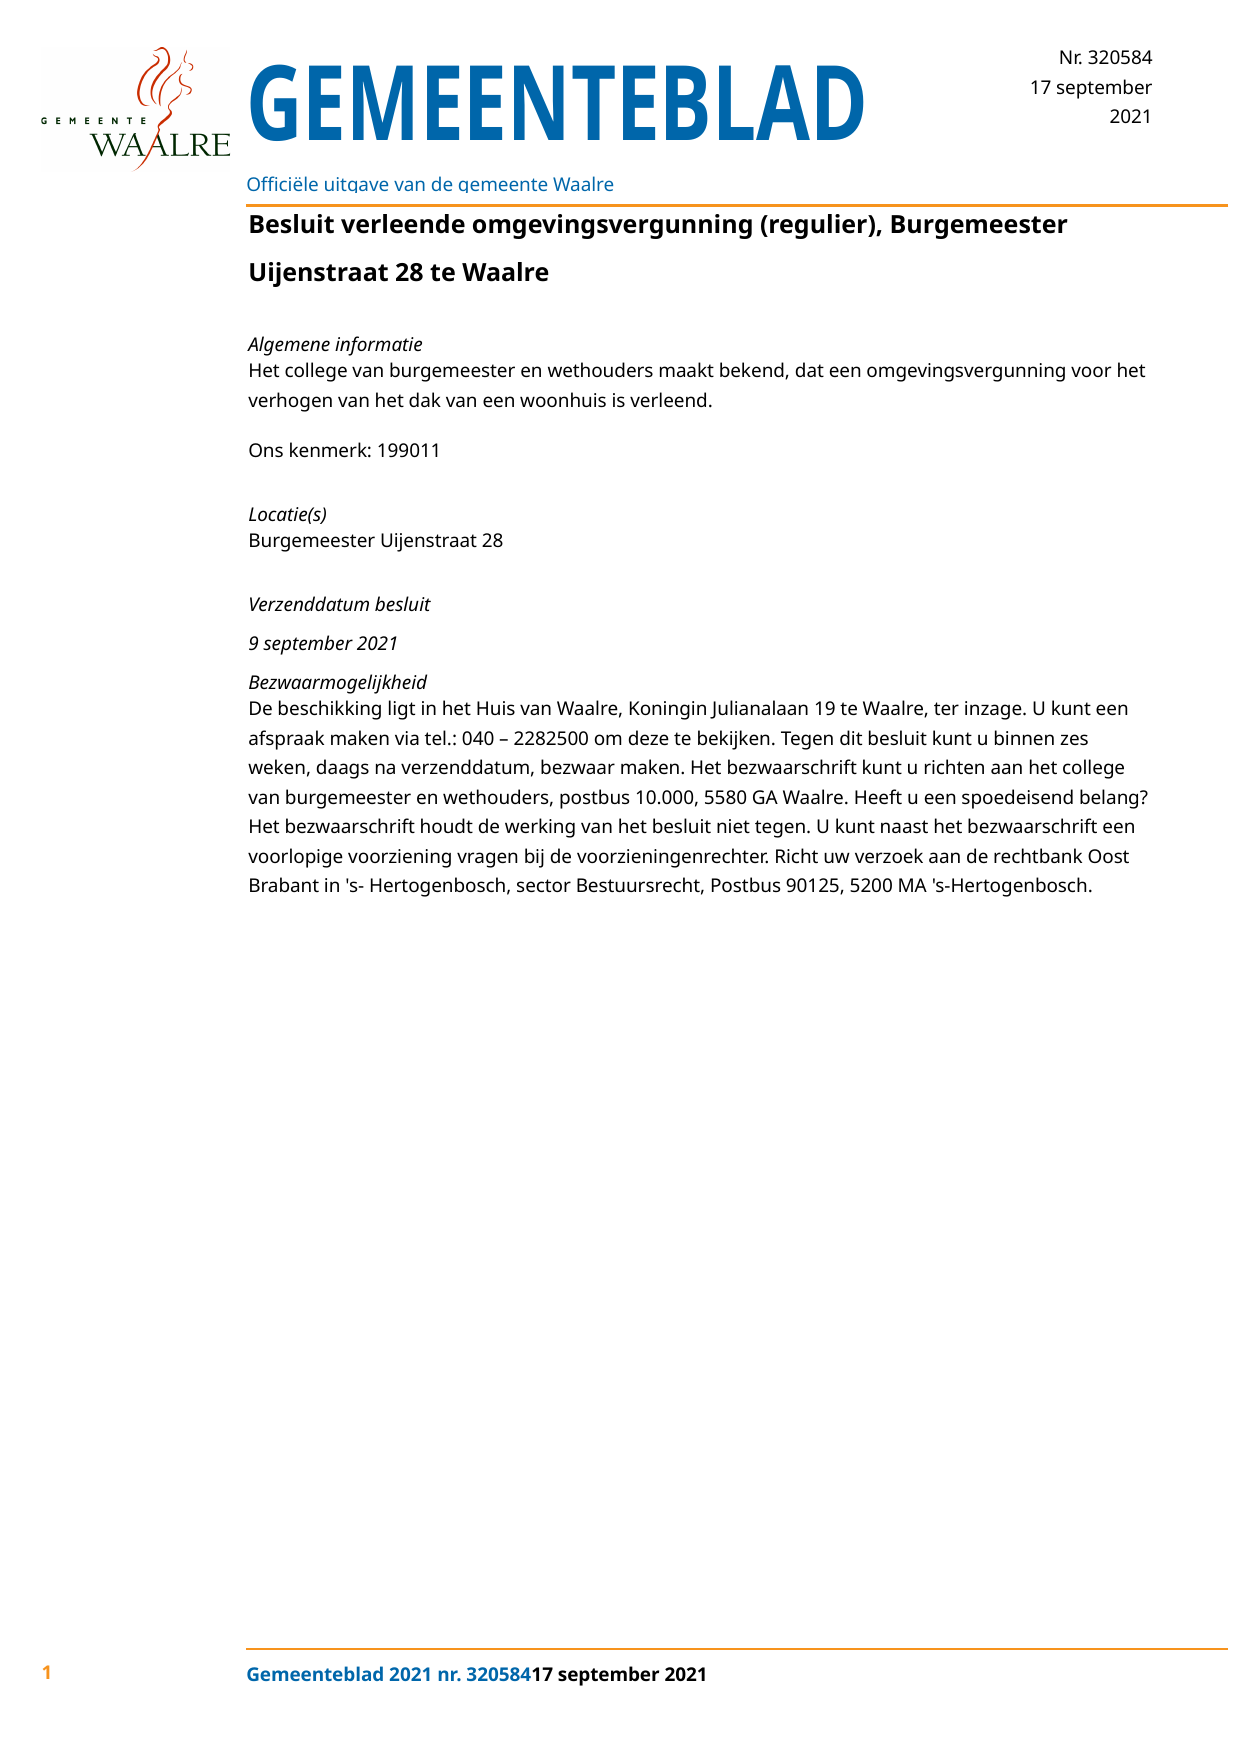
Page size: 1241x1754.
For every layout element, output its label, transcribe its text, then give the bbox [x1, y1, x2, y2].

text 9 september 2021 [248, 630, 1152, 656]
text Bezwaarmogelijkheid [248, 669, 1152, 695]
text Algemene informatie [248, 331, 1152, 357]
text Burgemeester Uijenstraat 28 [248, 527, 1152, 553]
picture [41, 47, 231, 172]
text Verzenddatum besluit [248, 591, 1152, 617]
text Besluit verleende omgevingsvergunning (regulier), Burgemeester Uijenstraat 28 te Waalre [248, 207, 1152, 288]
text Locatie(s) [248, 501, 1152, 527]
text Het college van burgemeester en wethouders maakt bekend, dat een omgevingsvergunning voor het verhogen van het dak van een woonhuis is verleend. [248, 357, 1152, 412]
text De beschikking ligt in het Huis van Waalre, Koningin Julianalaan 19 te Waalre, ter inzage. U kunt een afspraak maken via tel.: 040 – 2282500 om deze te bekijken. Tegen dit besluit kunt u binnen zes weken, daags na verzenddatum, bezwaar maken. Het bezwaarschrift kunt u richten aan het college van burgemeester en wethouders, postbus 10.000, 5580 GA Waalre. Heeft u een spoedeisend belang? Het bezwaarschrift houdt de werking van het besluit niet tegen. U kunt naast het bezwaarschrift een voorlopige voorziening vragen bij de voorzieningenrechter. Richt uw verzoek aan de rechtbank Oost Brabant in 's- Hertogenbosch, sector Bestuursrecht, Postbus 90125, 5200 MA 's-Hertogenbosch. [248, 695, 1152, 898]
text Ons kenmerk: 199011 [248, 437, 1152, 463]
